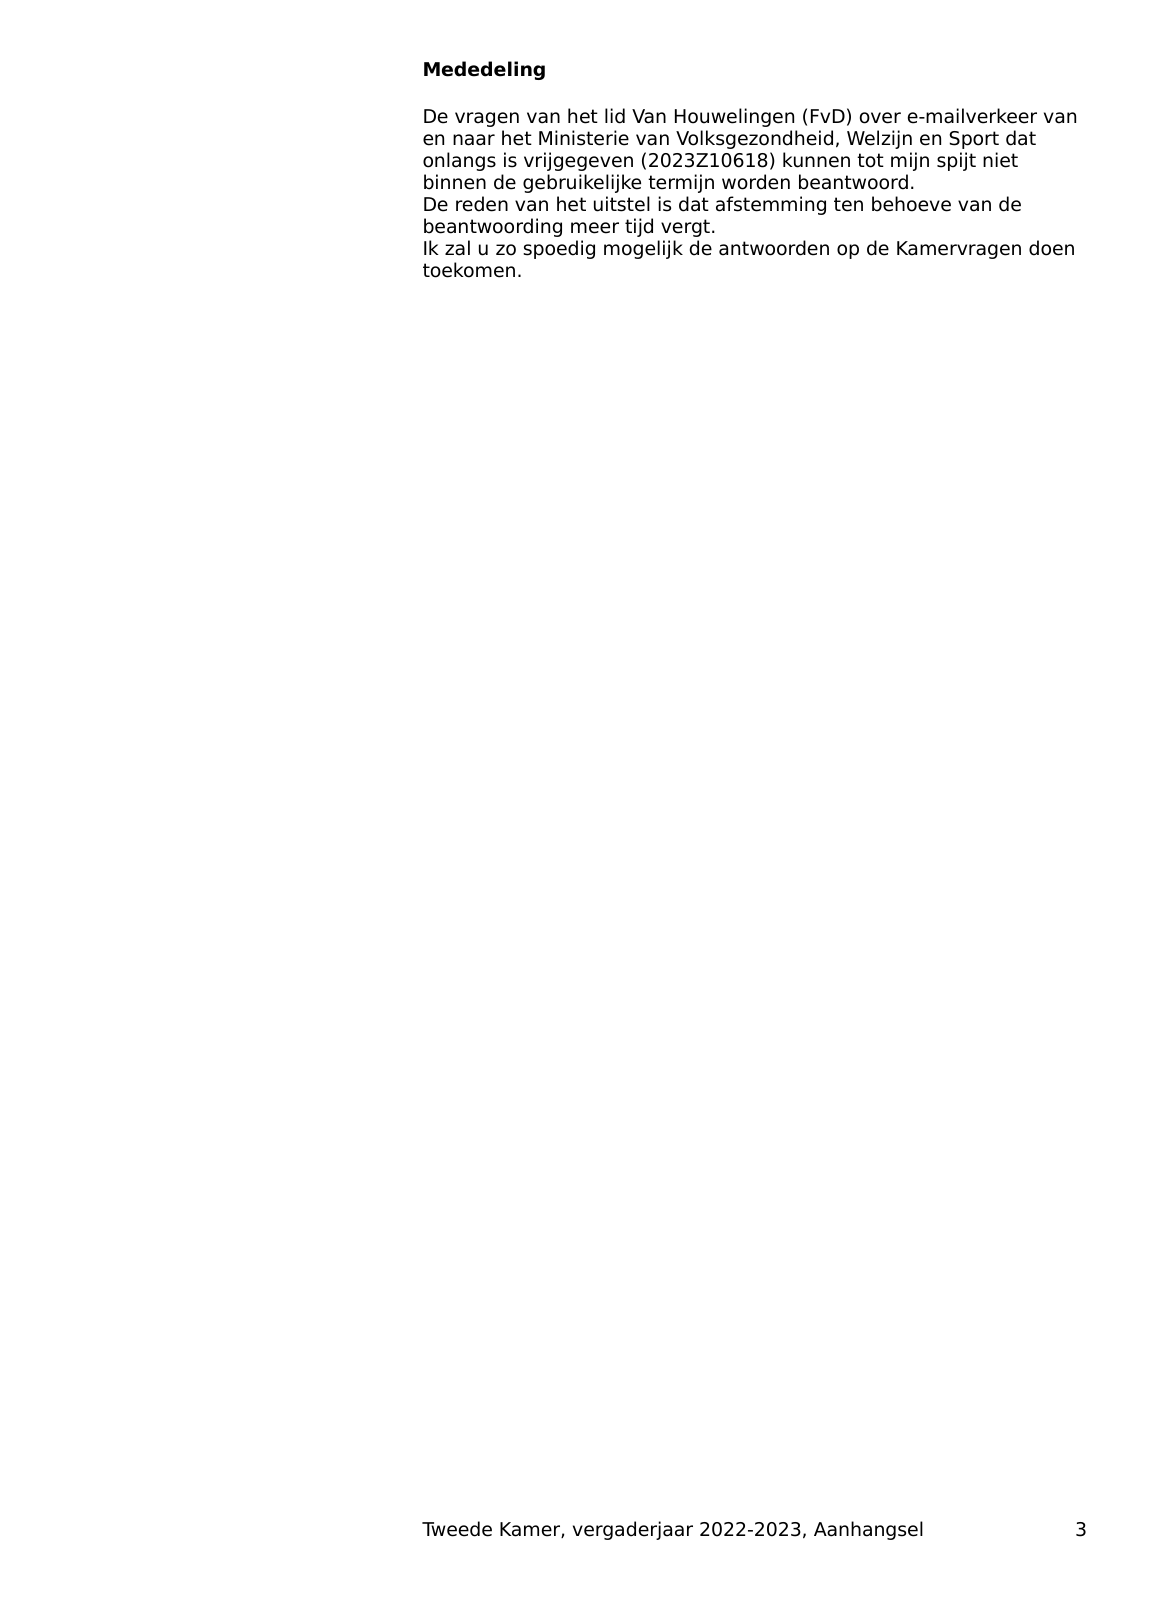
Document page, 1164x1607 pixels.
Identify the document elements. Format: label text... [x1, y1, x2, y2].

text De vragen van het lid Van Houwelingen (FvD) over e-mailverkeer van en naar het Ministerie van Volksgezondheid, Welzijn en Sport dat onlangs is vrijgegeven (2023Z10618) kunnen tot mijn spijt niet binnen de gebruikelijke termijn worden beantwoord. [422, 106, 1087, 194]
text Ik zal u zo spoedig mogelijk de antwoorden op de Kamervragen doen toekomen. [422, 238, 1087, 282]
subtitle Mededeling [422, 59, 1087, 81]
text De reden van het uitstel is dat afstemming ten behoeve van de beantwoording meer tijd vergt. [422, 194, 1087, 238]
